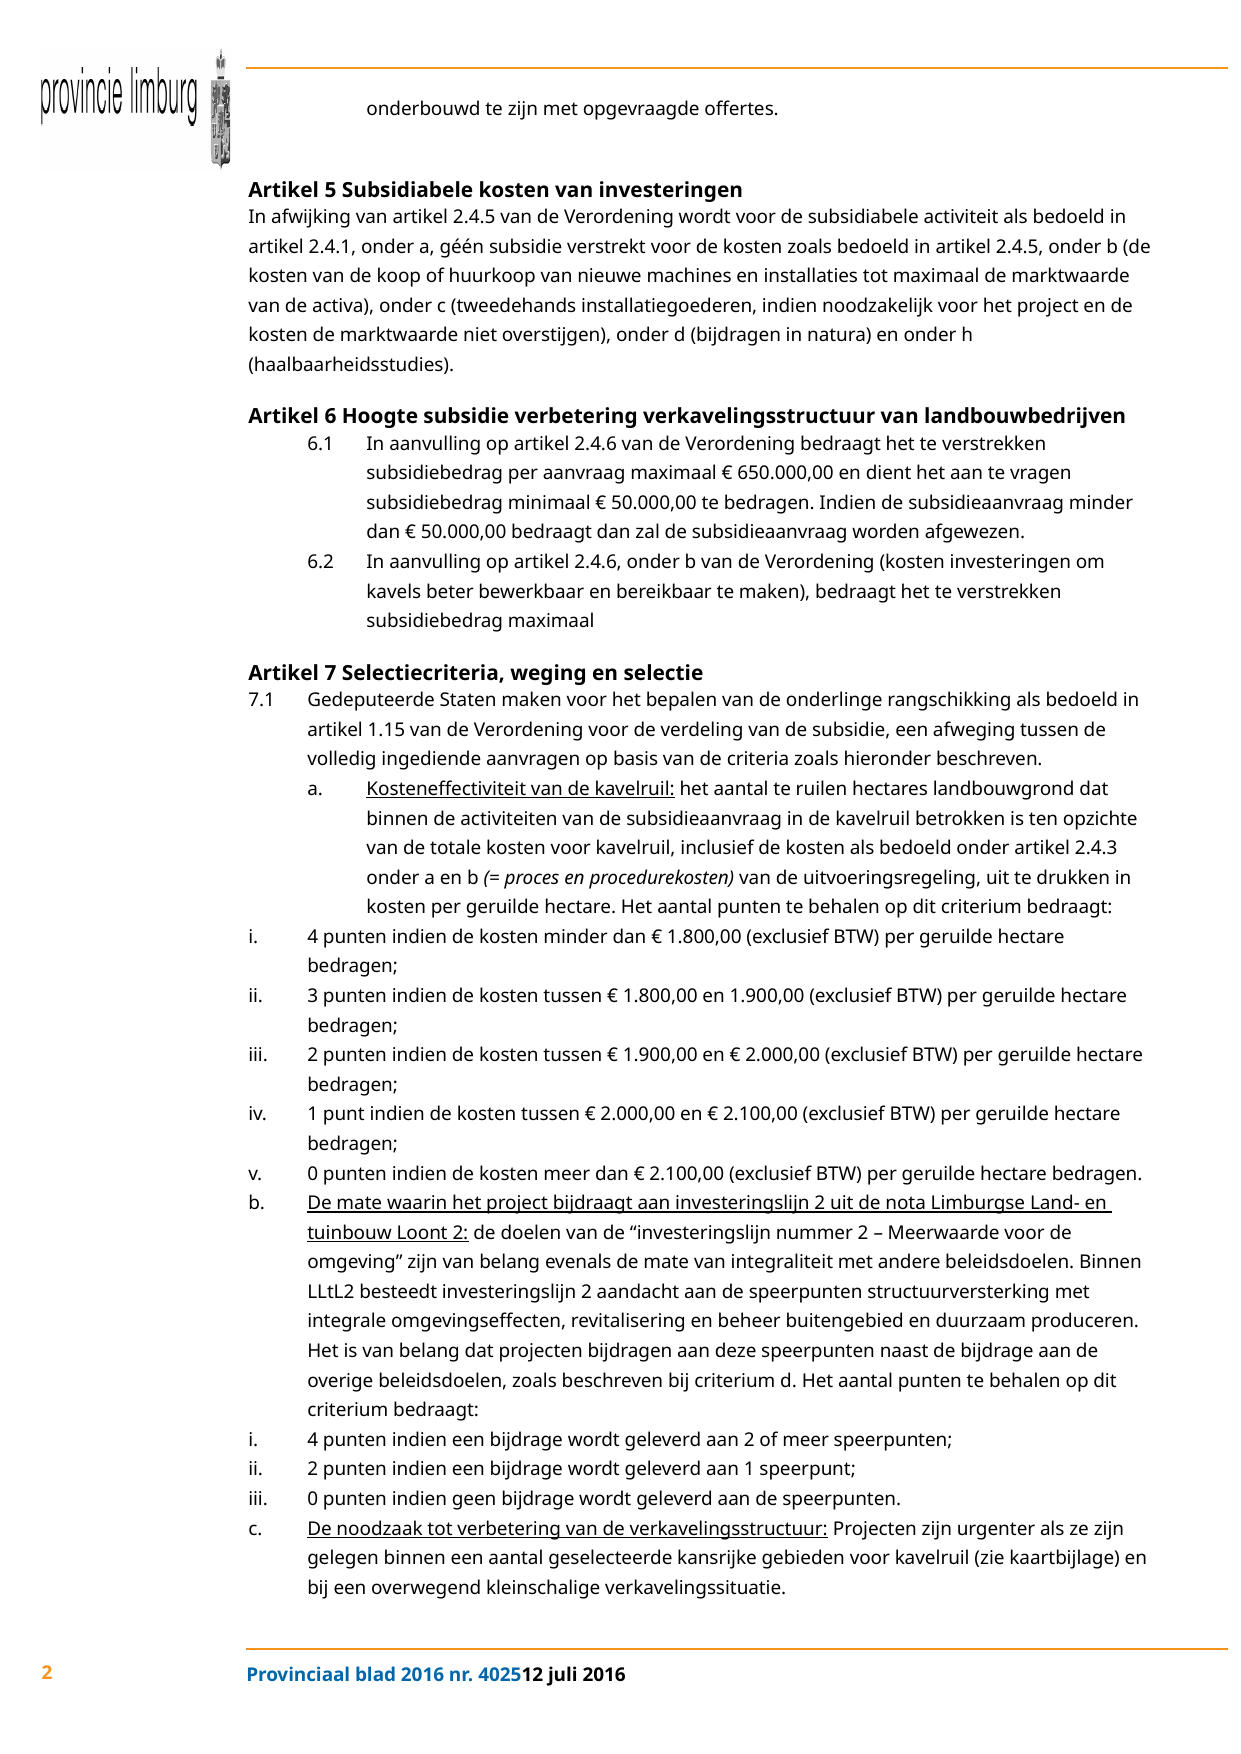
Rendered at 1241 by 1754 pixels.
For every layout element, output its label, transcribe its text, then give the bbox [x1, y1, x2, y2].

list 2 punten indien een bijdrage wordt geleverd aan 1 speerpunt; [248, 1456, 1152, 1481]
list Gedeputeerde Staten maken voor het bepalen van de onderlinge rangschikking als bedoeld in artikel 1.15 van de Verordening voor de verdeling van de subsidie, een afweging tussen de volledig ingediende aanvragen op basis van de criteria zoals hieronder beschreven. [248, 686, 1152, 771]
list 3 punten indien de kosten tussen € 1.800,00 en 1.900,00 (exclusief BTW) per geruilde hectare bedragen; [248, 982, 1152, 1037]
list 0 punten indien de kosten meer dan € 2.100,00 (exclusief BTW) per geruilde hectare bedragen. [248, 1160, 1152, 1185]
list In aanvulling op artikel 2.4.6 van de Verordening bedraagt het te verstrekken subsidiebedrag per aanvraag maximaal € 650.000,00 en dient het aan te vragen subsidiebedrag minimaal € 50.000,00 te bedragen. Indien de subsidieaanvraag minder dan € 50.000,00 bedraagt dan zal de subsidieaanvraag worden afgewezen. [307, 430, 1152, 544]
list 0 punten indien geen bijdrage wordt geleverd aan de speerpunten. [248, 1485, 1152, 1511]
list 4 punten indien een bijdrage wordt geleverd aan 2 of meer speerpunten; [248, 1426, 1152, 1452]
picture [41, 47, 231, 172]
list Kosteneffectiviteit van de kavelruil: het aantal te ruilen hectares landbouwgrond dat binnen de activiteiten van de subsidieaanvraag in de kavelruil betrokken is ten opzichte van de totale kosten voor kavelruil, inclusief de kosten als bedoeld onder artikel 2.4.3 onder a en b (= proces en procedurekosten) van de uitvoeringsregeling, uit te drukken in kosten per geruilde hectare. Het aantal punten te behalen op dit criterium bedraagt: [307, 775, 1152, 919]
text Artikel 5 Subsidiabele kosten van investeringen [248, 175, 1152, 203]
list 2 punten indien de kosten tussen € 1.900,00 en € 2.000,00 (exclusief BTW) per geruilde hectare bedragen; [248, 1041, 1152, 1097]
list In aanvulling op artikel 2.4.6, onder b van de Verordening (kosten investeringen om kavels beter bewerkbaar en bereikbaar te maken), bedraagt het te verstrekken subsidiebedrag maximaal [307, 548, 1152, 633]
text Artikel 7 Selectiecriteria, weging en selectie [248, 658, 1152, 686]
list onderbouwd te zijn met opgevraagde offertes. [307, 95, 1152, 121]
list 4 punten indien de kosten minder dan € 1.800,00 (exclusief BTW) per geruilde hectare bedragen; [248, 923, 1152, 978]
list 1 punt indien de kosten tussen € 2.000,00 en € 2.100,00 (exclusief BTW) per geruilde hectare bedragen; [248, 1101, 1152, 1156]
text Artikel 6 Hoogte subsidie verbetering verkavelingsstructuur van landbouwbedrijven [248, 402, 1152, 430]
text In afwijking van artikel 2.4.5 van de Verordening wordt voor de subsidiabele activiteit als bedoeld in artikel 2.4.1, onder a, géén subsidie verstrekt voor de kosten zoals bedoeld in artikel 2.4.5, onder b (de kosten van de koop of huurkoop van nieuwe machines en installaties tot maximaal de marktwaarde van de activa), onder c (tweedehands installatiegoederen, indien noodzakelijk voor het project en de kosten de marktwaarde niet overstijgen), onder d (bijdragen in natura) en onder h (haalbaarheidsstudies). [248, 203, 1152, 377]
list De noodzaak tot verbetering van de verkavelingsstructuur: Projecten zijn urgenter als ze zijn gelegen binnen een aantal geselecteerde kansrijke gebieden voor kavelruil (zie kaartbijlage) en bij een overwegend kleinschalige verkavelingssituatie. [248, 1515, 1152, 1599]
list De mate waarin het project bijdraagt aan investeringslijn 2 uit de nota Limburgse Land- en tuinbouw Loont 2: de doelen van de “investeringslijn nummer 2 – Meerwaarde voor de omgeving” zijn van belang evenals de mate van integraliteit met andere beleidsdoelen. Binnen LLtL2 besteedt investeringslijn 2 aandacht aan de speerpunten structuurversterking met integrale omgevingseffecten, revitalisering en beheer buitengebied en duurzaam produceren. Het is van belang dat projecten bijdragen aan deze speerpunten naast de bijdrage aan de overige beleidsdoelen, zoals beschreven bij criterium d. Het aantal punten te behalen op dit criterium bedraagt: [248, 1189, 1152, 1422]
